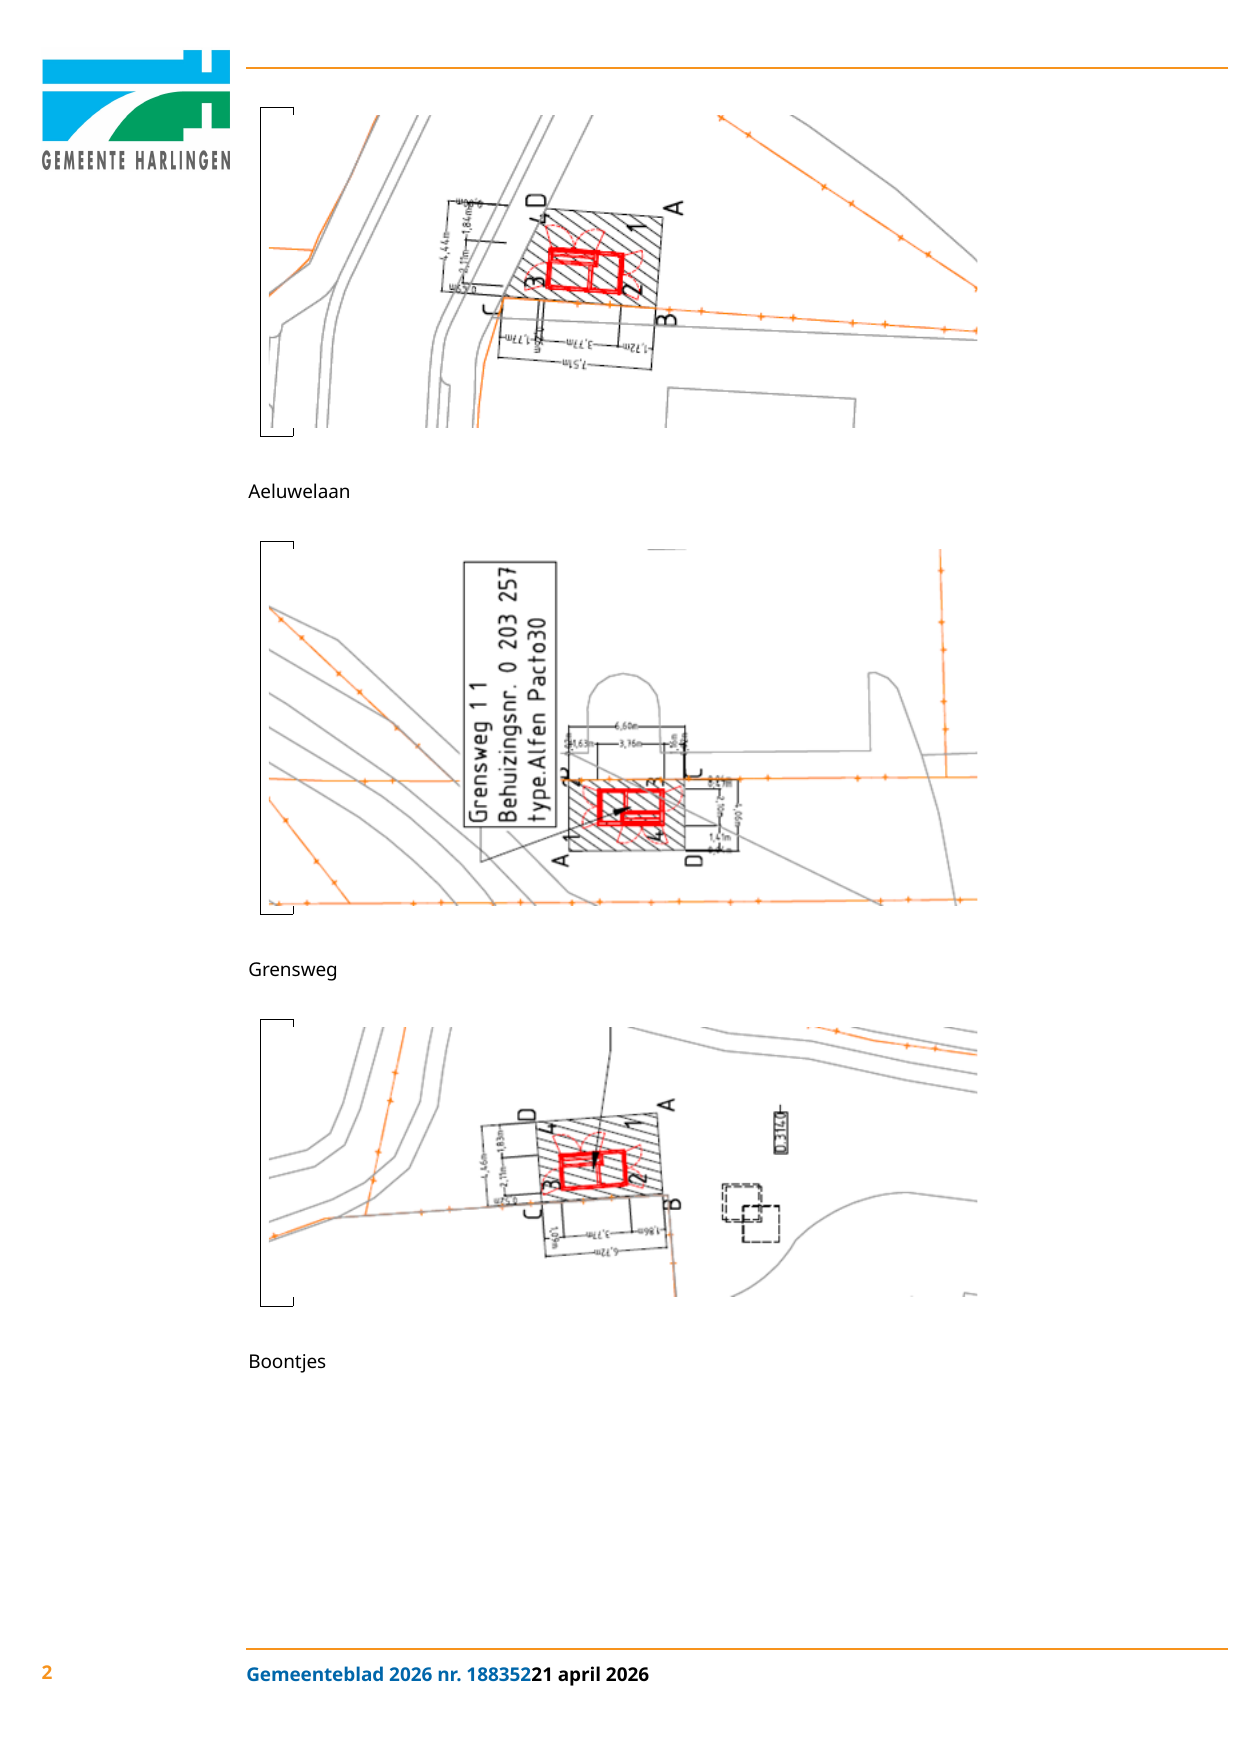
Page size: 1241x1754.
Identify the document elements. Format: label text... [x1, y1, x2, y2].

text Aeluwelaan [248, 478, 1152, 504]
text Boontjes [248, 1348, 1152, 1374]
picture [41, 47, 231, 172]
picture [268, 115, 978, 428]
text Grensweg [248, 956, 1152, 982]
picture [268, 1027, 978, 1297]
picture [268, 549, 978, 906]
